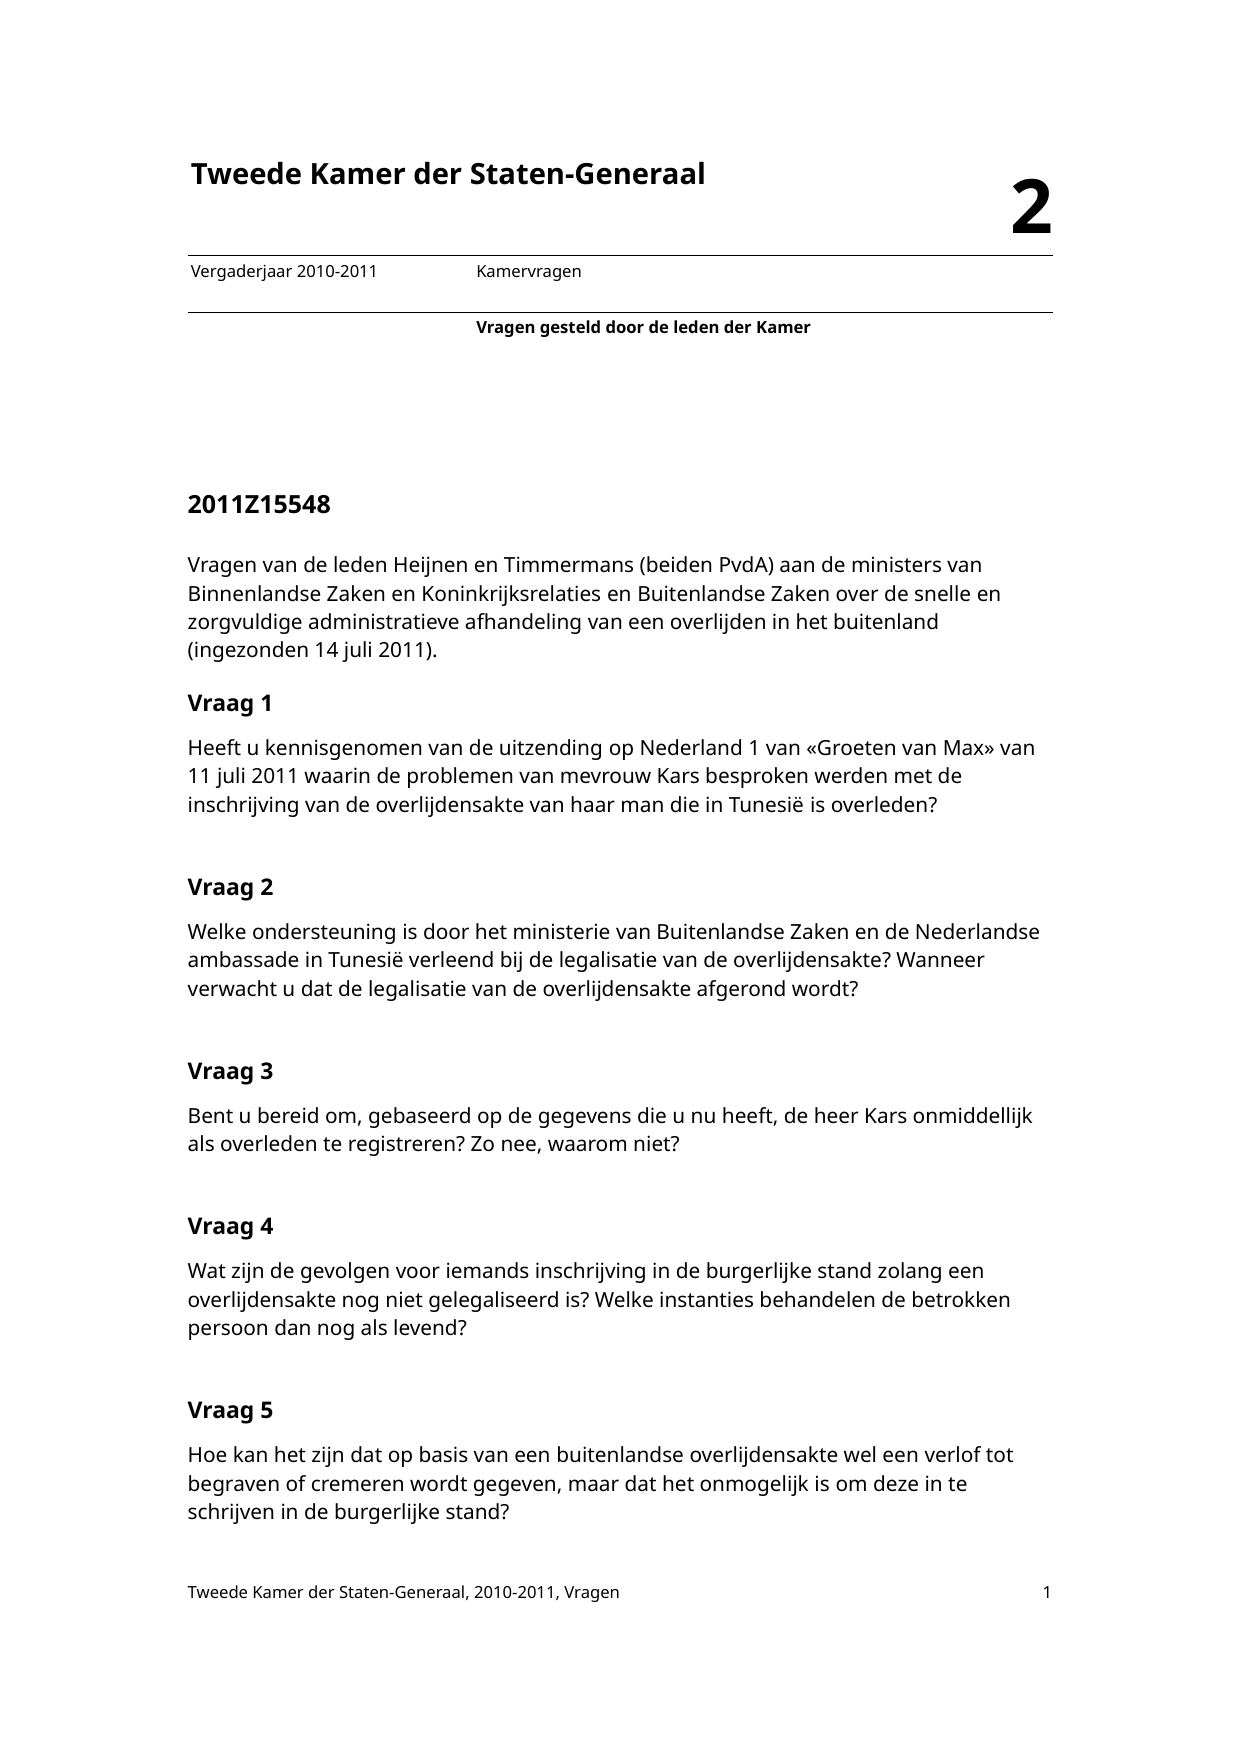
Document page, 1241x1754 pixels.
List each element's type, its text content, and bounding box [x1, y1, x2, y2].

text Wat zijn de gevolgen voor iemands inschrijving in de burgerlijke stand zolang een overlijdensakte nog niet gelegaliseerd is? Welke instanties behandelen de betrokken persoon dan nog als levend? [187, 1257, 1053, 1342]
table_cell Vergaderjaar 2010-2011 [188, 256, 473, 312]
table_cell [188, 313, 473, 339]
table_cell Vragen gesteld door de leden der Kamer [473, 313, 1053, 339]
text Hoe kan het zijn dat op basis van een buitenlandse overlijdensakte wel een verlof tot begraven of cremeren wordt gegeven, maar dat het onmogelijk is om deze in te schrijven in de burgerlijke stand? [187, 1441, 1053, 1526]
subtitle Vraag 2 [187, 871, 1053, 902]
subtitle Vraag 3 [187, 1055, 1053, 1086]
subtitle Vraag 1 [187, 687, 1053, 718]
table_header 2 [880, 150, 1053, 255]
subtitle Vraag 5 [187, 1394, 1053, 1426]
text Heeft u kennisgenomen van de uitzending op Nederland 1 van «Groeten van Max» van 11 juli 2011 waarin de problemen van mevrouw Kars besproken werden met de inschrijving van de overlijdensakte van haar man die in Tunesië is overleden? [187, 733, 1053, 818]
text 2011Z15548 [187, 487, 1053, 521]
table_header Tweede Kamer der Staten-Generaal [188, 150, 879, 255]
subtitle Vraag 4 [187, 1210, 1053, 1242]
table_cell Kamervragen [473, 256, 1053, 312]
text Vragen van de leden Heijnen en Timmermans (beiden PvdA) aan de ministers van Binnenlandse Zaken en Koninkrijksrelaties en Buitenlandse Zaken over de snelle en zorgvuldige administratieve afhandeling van een overlijden in het buitenland (ingezonden 14 juli 2011). [187, 550, 1053, 664]
text Welke ondersteuning is door het ministerie van Buitenlandse Zaken en de Nederlandse ambassade in Tunesië verleend bij de legalisatie van de overlijdensakte? Wanneer verwacht u dat de legalisatie van de overlijdensakte afgerond wordt? [187, 917, 1053, 1002]
text Bent u bereid om, gebaseerd op de gegevens die u nu heeft, de heer Kars onmiddellijk als overleden te registreren? Zo nee, waarom niet? [187, 1101, 1053, 1158]
